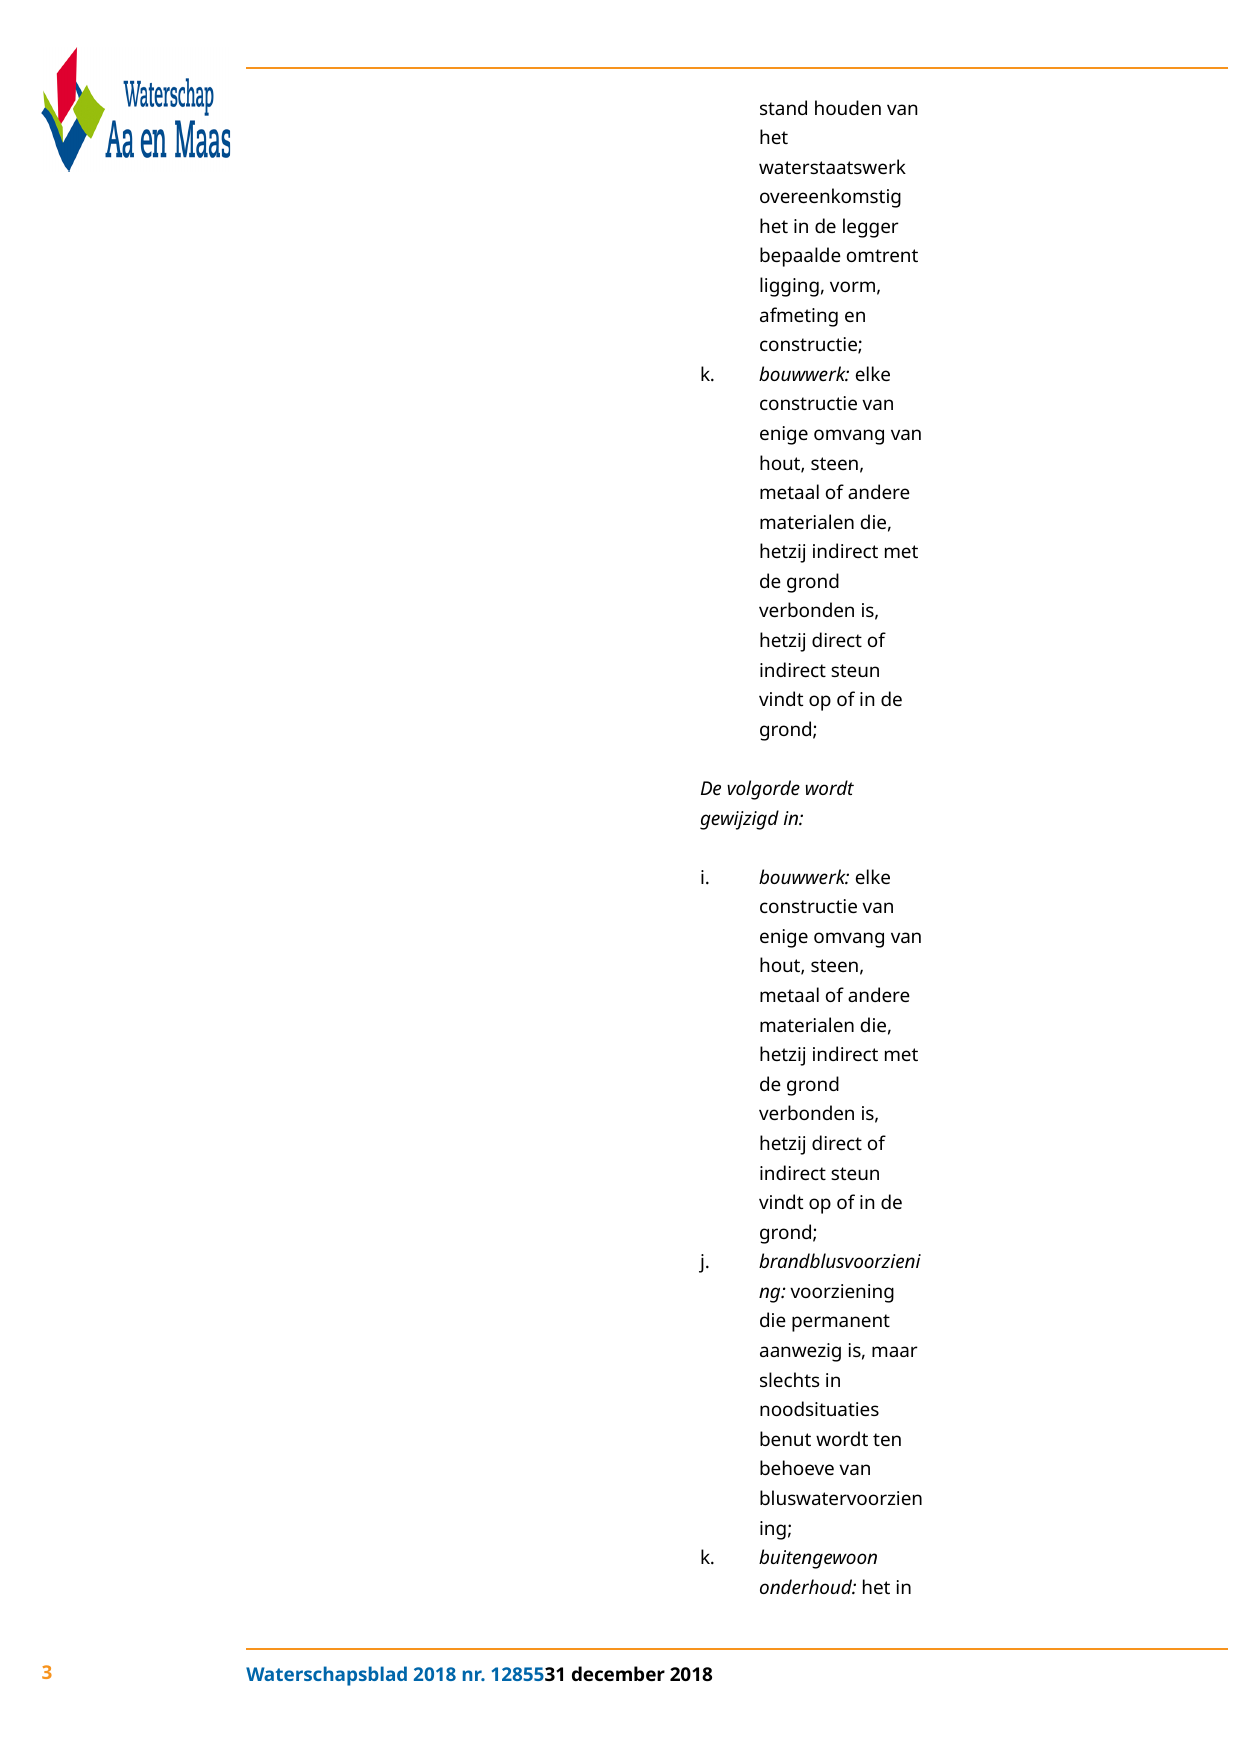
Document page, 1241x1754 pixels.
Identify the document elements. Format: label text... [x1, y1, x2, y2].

table_cell stand houden van het waterstaatswerk overeenkomstig het in de legger bepaalde omtrent ligging, vorm, afmeting en constructie; bouwwerk: elke constructie van enige omvang van hout, steen, metaal of andere materialen die, hetzij indirect met de grond verbonden is, hetzij direct of indirect steun vindt op of in de grond; De volgorde wordt gewijzigd in: bouwwerk: elke constructie van enige omvang van hout, steen, metaal of andere materialen die, hetzij indirect met de grond verbonden is, hetzij direct of indirect steun vindt op of in de grond; brandblusvoorziening: voorziening die permanent aanwezig is, maar slechts in noodsituaties benut wordt ten behoeve van bluswatervoorziening; buitengewoon onderhoud: het in [700, 95, 926, 1600]
table_cell [474, 95, 700, 1600]
table_cell [248, 95, 474, 1600]
picture [41, 47, 231, 172]
table_cell [926, 95, 1152, 1600]
